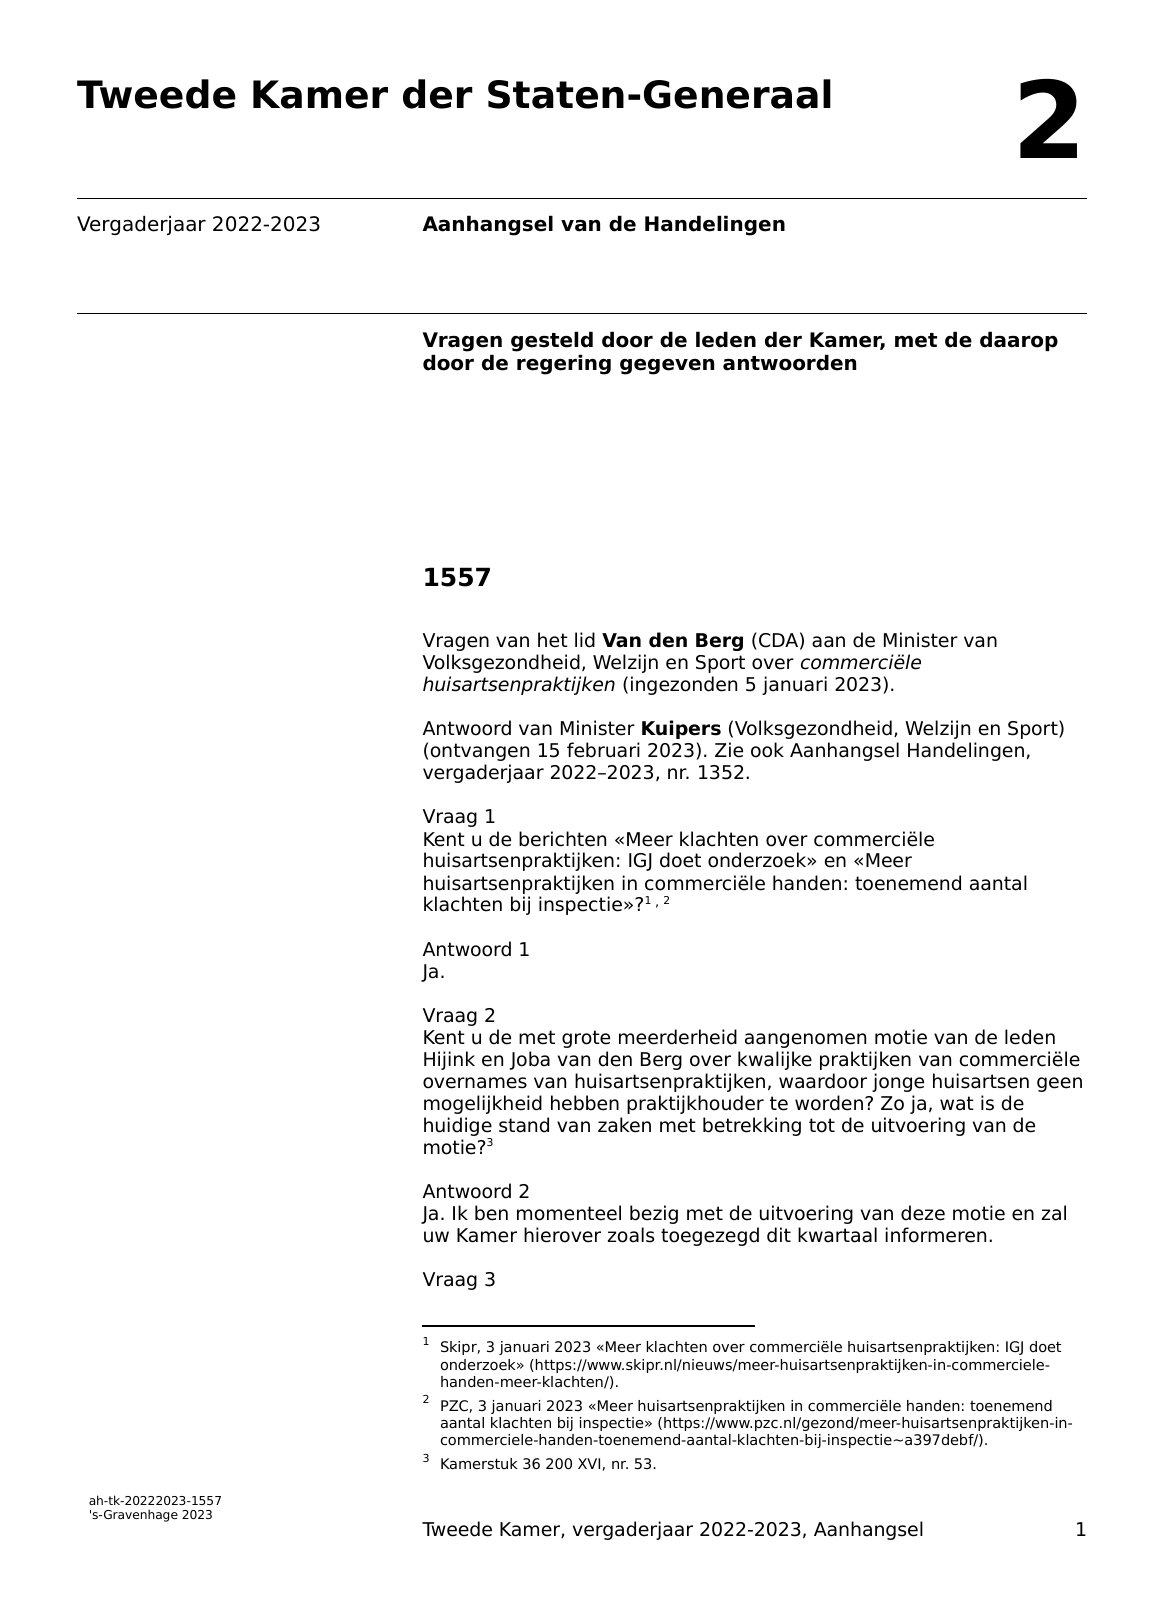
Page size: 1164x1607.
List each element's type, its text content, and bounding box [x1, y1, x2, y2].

table_cell Aanhangsel van de Handelingen [422, 199, 1087, 313]
text Kent u de met grote meerderheid aangenomen motie van de leden Hijink en Joba van den Berg over kwalijke praktijken van commerciële overnames van huisartsenpraktijken, waardoor jonge huisartsen geen mogelijkheid hebben praktijkhouder te worden? Zo ja, wat is de huidige stand van zaken met betrekking tot de uitvoering van de motie? [422, 1027, 1087, 1158]
text Vraag 3 [422, 1269, 1087, 1291]
text 1557 [422, 563, 1087, 592]
text Skipr, 3 januari 2023 «Meer klachten over commerciële huisartsenpraktijken: IGJ doet onderzoek» (https://www.skipr.nl/nieuws/meer-huisartsenpraktijken-in-commerciele-handen-meer-klachten/). [422, 1335, 1087, 1391]
text Kent u de berichten «Meer klachten over commerciële huisartsenpraktijken: IGJ doet onderzoek» en «Meer huisartsenpraktijken in commerciële handen: toenemend aantal klachten bij inspectie»?, [422, 828, 1087, 916]
table_cell Vergaderjaar 2022-2023 [77, 199, 422, 313]
text Ja. [422, 961, 1087, 982]
table_header Tweede Kamer der Staten-Generaal [77, 59, 886, 198]
text Kamerstuk 36 200 XVI, nr. 53. [422, 1452, 1087, 1474]
table_header 2 [886, 59, 1087, 198]
text Antwoord van Minister Kuipers (Volksgezondheid, Welzijn en Sport) (ontvangen 15 februari 2023). Zie ook Aanhangsel Handelingen, vergaderjaar 2022–2023, nr. 1352. [422, 718, 1087, 784]
text Ja. Ik ben momenteel bezig met de uitvoering van deze motie en zal uw Kamer hierover zoals toegezegd dit kwartaal informeren. [422, 1203, 1087, 1247]
text Vragen van het lid Van den Berg (CDA) aan de Minister van Volksgezondheid, Welzijn en Sport over commerciële huisartsenpraktijken (ingezonden 5 januari 2023). [422, 630, 1087, 696]
text Antwoord 2 [422, 1181, 1087, 1203]
table_cell Vragen gesteld door de leden der Kamer, met de daarop door de regering gegeven antwoorden [422, 314, 1087, 375]
text PZC, 3 januari 2023 «Meer huisartsenpraktijken in commerciële handen: toenemend aantal klachten bij inspectie» (https://www.pzc.nl/gezond/meer-huisartsenpraktijken-in-commerciele-handen-toenemend-aantal-klachten-bij-inspectie~a397debf/). [422, 1393, 1087, 1449]
table_cell [77, 314, 422, 375]
text ah-tk-20222023-1557 [88, 1494, 323, 1508]
text 's-Gravenhage 2023 [88, 1508, 323, 1522]
text Vraag 1 [422, 806, 1087, 828]
text Antwoord 1 [422, 938, 1087, 961]
text Vraag 2 [422, 1005, 1087, 1027]
